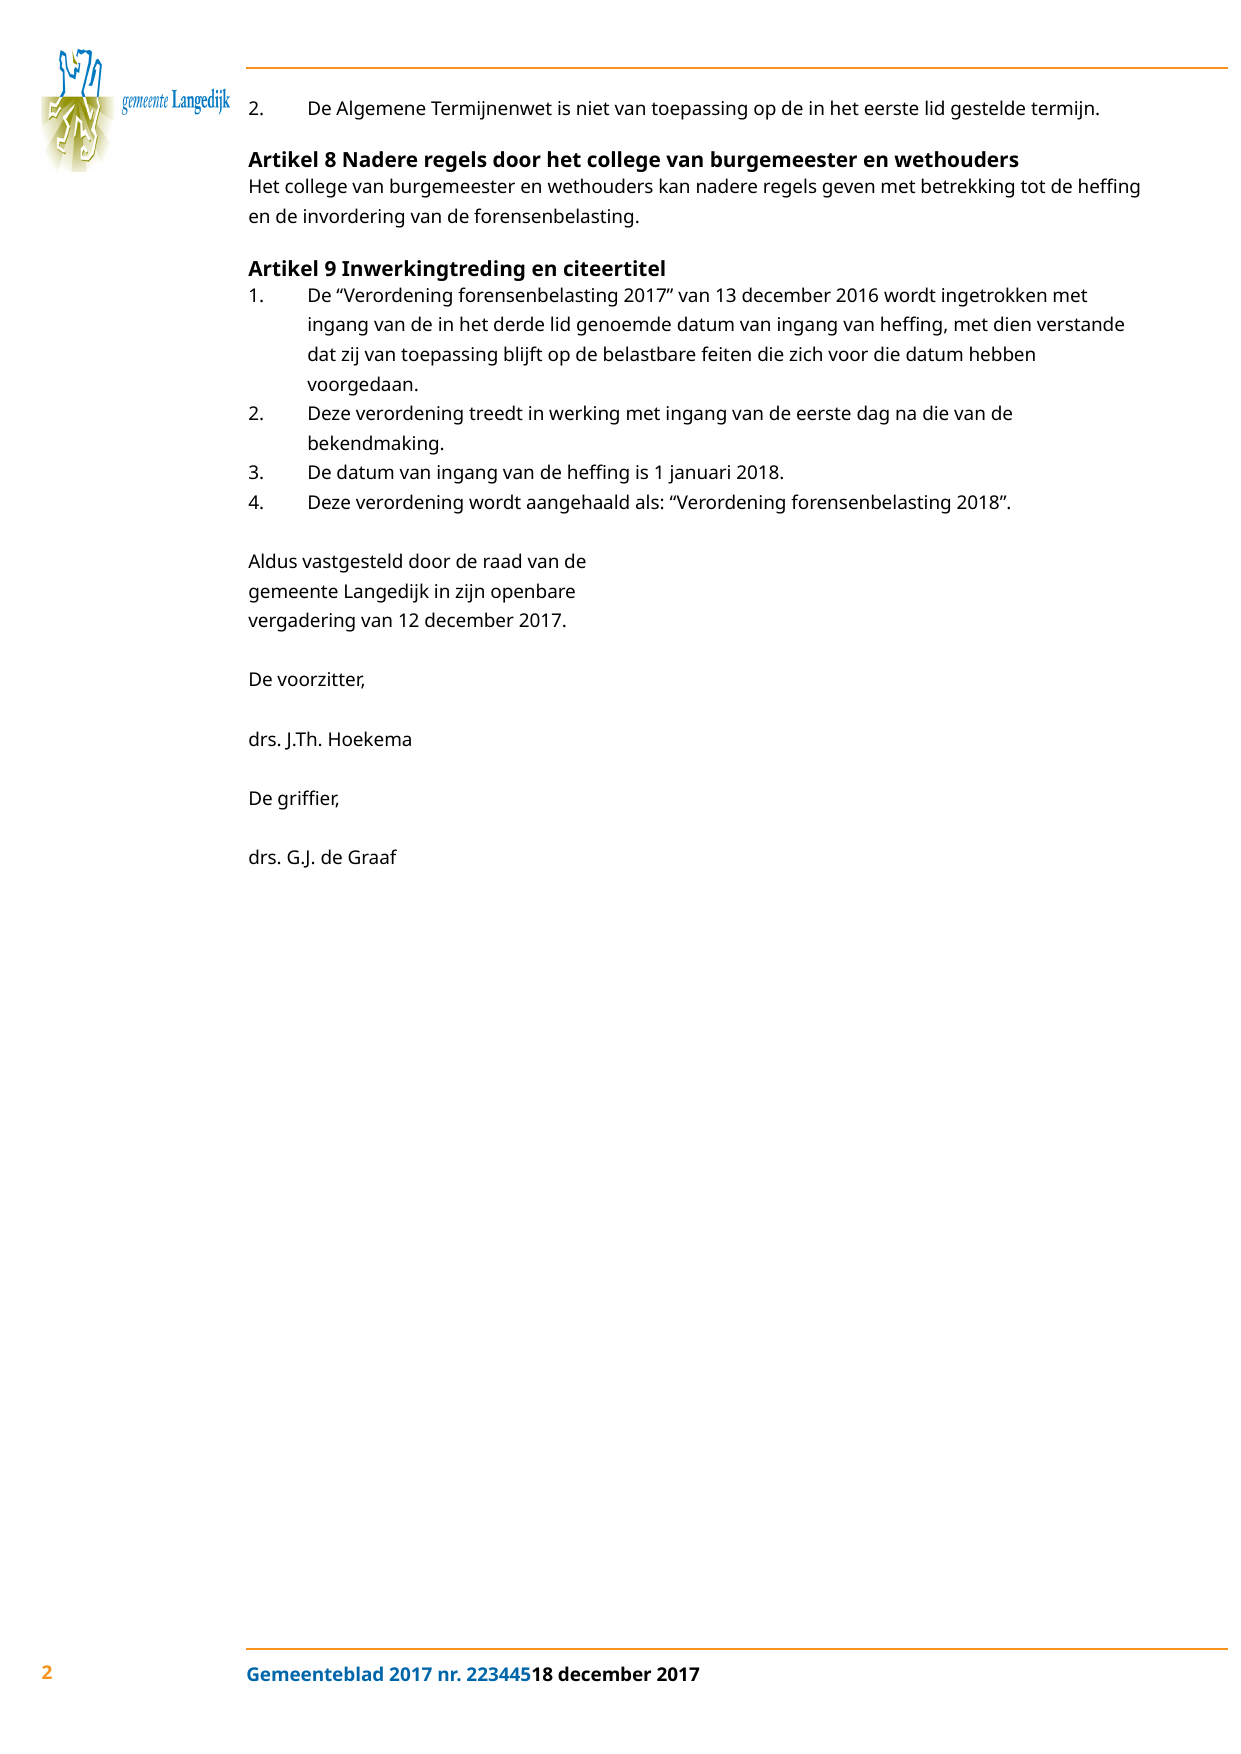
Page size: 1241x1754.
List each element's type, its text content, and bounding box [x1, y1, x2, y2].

text drs. J.Th. Hoekema [248, 726, 1152, 752]
list Deze verordening wordt aangehaald als: “Verordening forensenbelasting 2018”. [248, 489, 1152, 515]
text gemeente Langedijk in zijn openbare [248, 578, 1152, 604]
text De voorzitter, [248, 667, 1152, 692]
text Artikel 9 Inwerkingtreding en citeertitel [248, 254, 1152, 282]
list De “Verordening forensenbelasting 2017” van 13 december 2016 wordt ingetrokken met ingang van de in het derde lid genoemde datum van ingang van heffing, met dien verstande dat zij van toepassing blijft op de belastbare feiten die zich voor die datum hebben voorgedaan. [248, 282, 1152, 397]
text Aldus vastgesteld door de raad van de [248, 548, 1152, 574]
text drs. G.J. de Graaf [248, 844, 1152, 870]
list De Algemene Termijnenwet is niet van toepassing op de in het eerste lid gestelde termijn. [248, 95, 1152, 121]
text Artikel 8 Nadere regels door het college van burgemeester en wethouders [248, 145, 1152, 174]
list Deze verordening treedt in werking met ingang van de eerste dag na die van de bekendmaking. [248, 400, 1152, 456]
text Het college van burgemeester en wethouders kan nadere regels geven met betrekking tot de heffing en de invordering van de forensenbelasting. [248, 174, 1152, 229]
text vergadering van 12 december 2017. [248, 607, 1152, 633]
text De griffier, [248, 785, 1152, 811]
list De datum van ingang van de heffing is 1 januari 2018. [248, 459, 1152, 485]
picture [41, 47, 231, 172]
